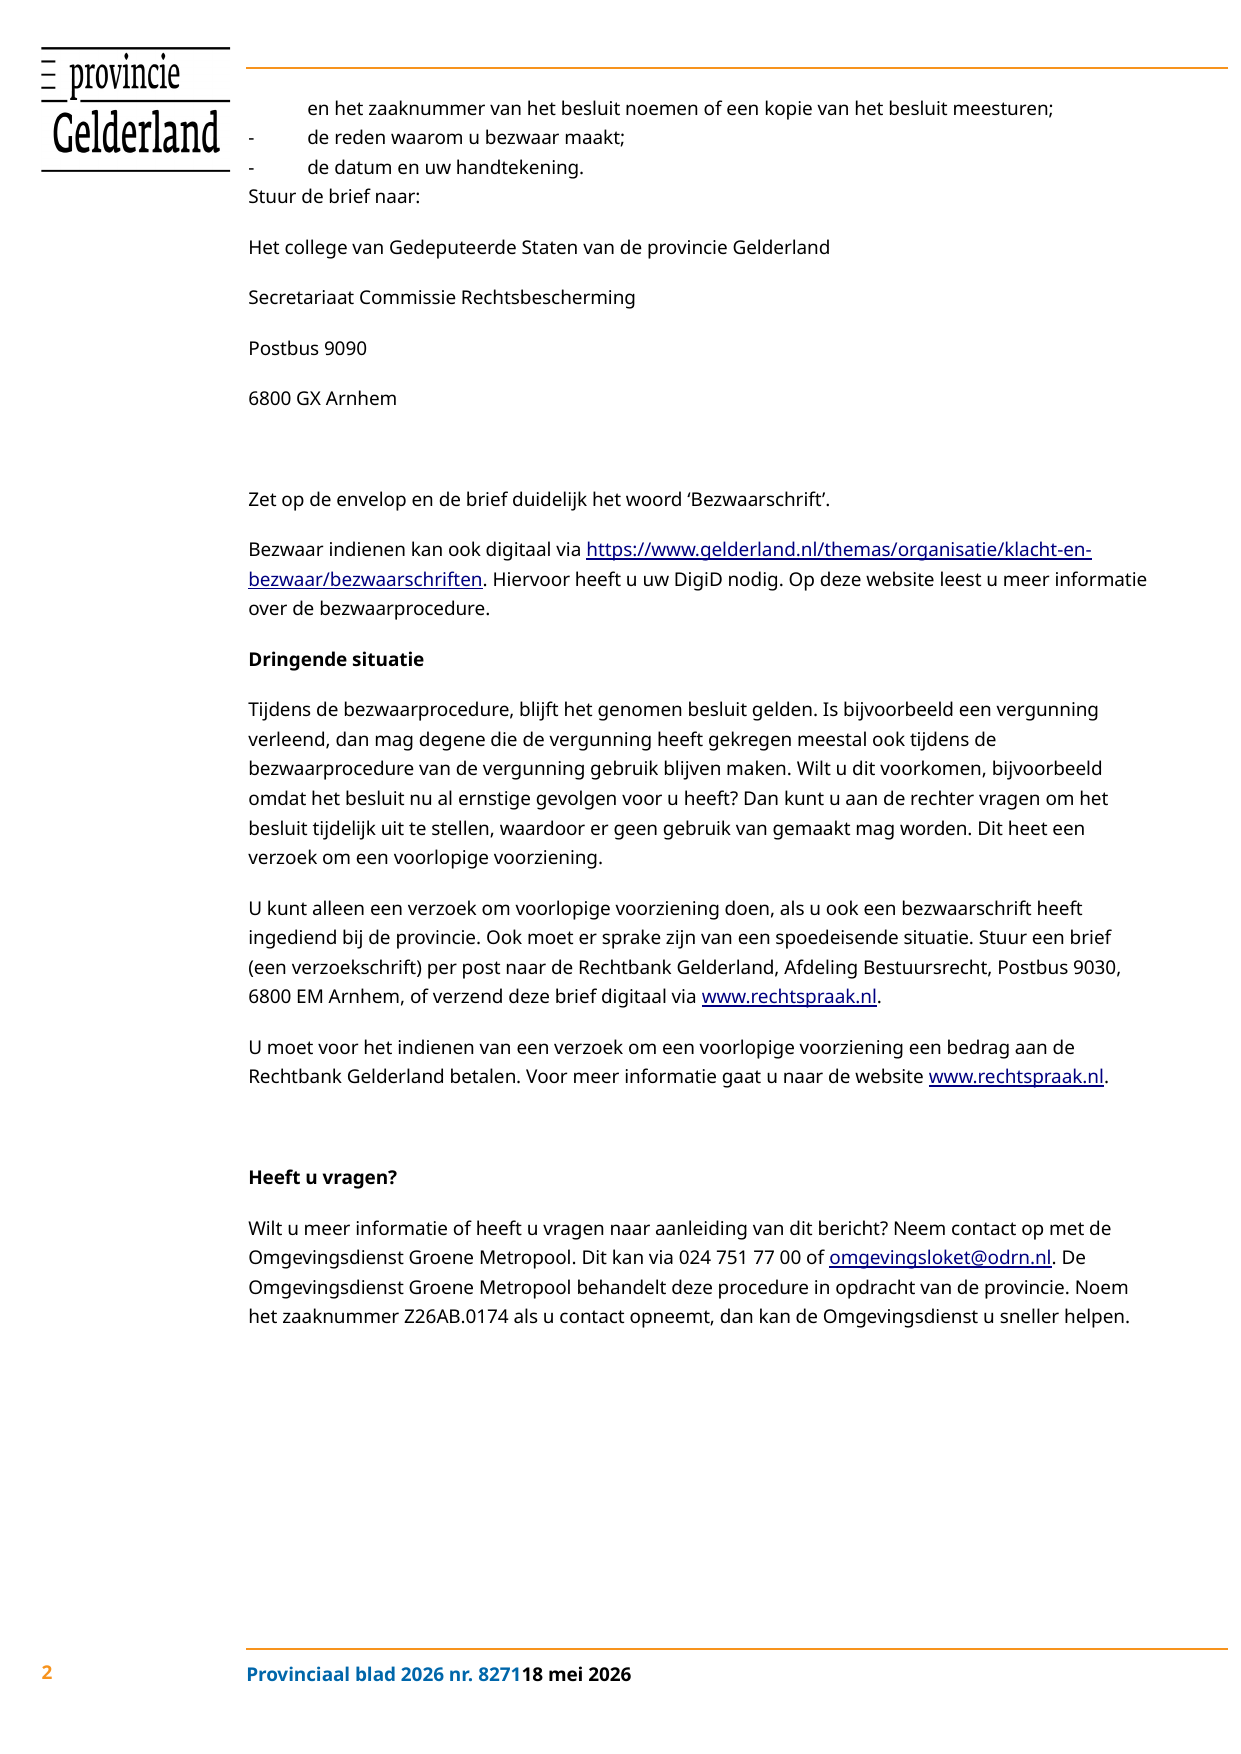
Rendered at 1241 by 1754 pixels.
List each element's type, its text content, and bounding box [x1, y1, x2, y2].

text Tijdens de bezwaarprocedure, blijft het genomen besluit gelden. Is bijvoorbeeld een vergunning verleend, dan mag degene die de vergunning heeft gekregen meestal ook tijdens de bezwaarprocedure van de vergunning gebruik blijven maken. Wilt u dit voorkomen, bijvoorbeeld omdat het besluit nu al ernstige gevolgen voor u heeft? Dan kunt u aan de rechter vragen om het besluit tijdelijk uit te stellen, waardoor er geen gebruik van gemaakt mag worden. Dit heet een verzoek om een voorlopige voorziening. [248, 696, 1152, 870]
text 6800 GX Arnhem [248, 385, 1152, 411]
text Dringende situatie [248, 646, 1152, 672]
text Stuur de brief naar: [248, 183, 1152, 209]
text Bezwaar indienen kan ook digitaal via https://www.gelderland.nl/themas/organisatie/klacht-en-bezwaar/bezwaarschriften. Hiervoor heeft u uw DigiD nodig. Op deze website leest u meer informatie over de bezwaarprocedure. [248, 536, 1152, 621]
text U kunt alleen een verzoek om voorlopige voorziening doen, als u ook een bezwaarschrift heeft ingediend bij de provincie. Ook moet er sprake zijn van een spoedeisende situatie. Stuur een brief (een verzoekschrift) per post naar de Rechtbank Gelderland, Afdeling Bestuursrecht, Postbus 9030, 6800 EM Arnhem, of verzend deze brief digitaal via www.rechtspraak.nl. [248, 895, 1152, 1009]
text Secretariaat Commissie Rechtsbescherming [248, 284, 1152, 310]
list en het zaaknummer van het besluit noemen of een kopie van het besluit meesturen; [248, 95, 1152, 121]
text Het college van Gedeputeerde Staten van de provincie Gelderland [248, 234, 1152, 260]
list de reden waarom u bezwaar maakt; [248, 124, 1152, 150]
text Heeft u vragen? [248, 1164, 1152, 1190]
text Zet op de envelop en de brief duidelijk het woord ‘Bezwaarschrift’. [248, 486, 1152, 512]
list de datum en uw handtekening. [248, 154, 1152, 180]
text Postbus 9090 [248, 335, 1152, 361]
text Wilt u meer informatie of heeft u vragen naar aanleiding van dit bericht? Neem contact op met de Omgevingsdienst Groene Metropool. Dit kan via 024 751 77 00 of omgevingsloket@odrn.nl. De Omgevingsdienst Groene Metropool behandelt deze procedure in opdracht van de provincie. Noem het zaaknummer Z26AB.0174 als u contact opneemt, dan kan de Omgevingsdienst u sneller helpen. [248, 1215, 1152, 1329]
text U moet voor het indienen van een verzoek om een voorlopige voorziening een bedrag aan de Rechtbank Gelderland betalen. Voor meer informatie gaat u naar de website www.rechtspraak.nl. [248, 1034, 1152, 1089]
picture [41, 47, 231, 172]
